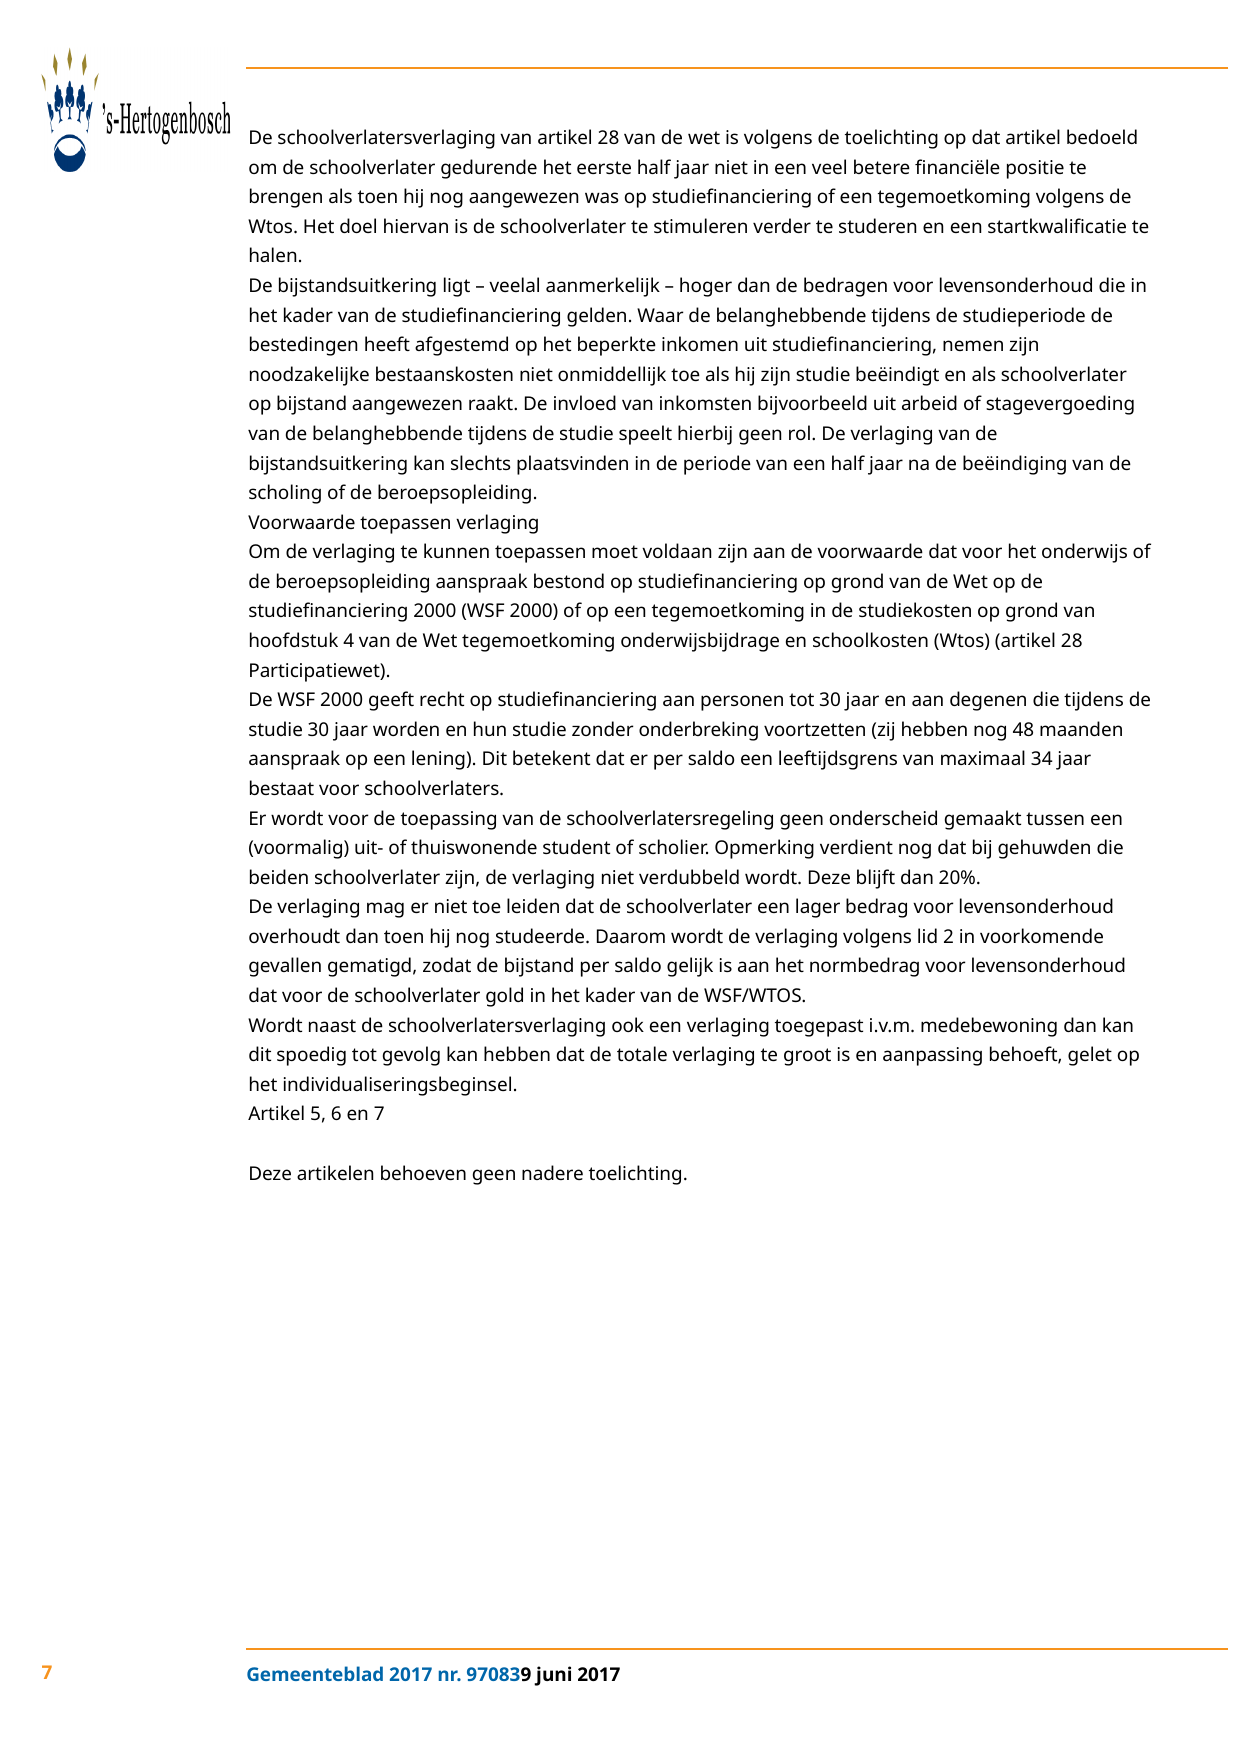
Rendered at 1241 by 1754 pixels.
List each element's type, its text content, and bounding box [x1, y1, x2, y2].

text Deze artikelen behoeven geen nadere toelichting. [248, 1160, 1152, 1186]
text Artikel 5, 6 en 7 [248, 1101, 1152, 1126]
text De WSF 2000 geeft recht op studiefinanciering aan personen tot 30 jaar en aan degenen die tijdens de studie 30 jaar worden en hun studie zonder onderbreking voortzetten (zij hebben nog 48 maanden aanspraak op een lening). Dit betekent dat er per saldo een leeftijdsgrens van maximaal 34 jaar bestaat voor schoolverlaters. [248, 686, 1152, 801]
text De schoolverlatersverlaging van artikel 28 van de wet is volgens de toelichting op dat artikel bedoeld om de schoolverlater gedurende het eerste half jaar niet in een veel betere financiële positie te brengen als toen hij nog aangewezen was op studiefinanciering of een tegemoetkoming volgens de Wtos. Het doel hiervan is de schoolverlater te stimuleren verder te studeren en een startkwalificatie te halen. [248, 124, 1152, 268]
text Er wordt voor de toepassing van de schoolverlatersregeling geen onderscheid gemaakt tussen een (voormalig) uit- of thuiswonende student of scholier. Opmerking verdient nog dat bij gehuwden die beiden schoolverlater zijn, de verlaging niet verdubbeld wordt. Deze blijft dan 20%. [248, 805, 1152, 890]
text Voorwaarde toepassen verlaging [248, 509, 1152, 535]
text De bijstandsuitkering ligt – veelal aanmerkelijk – hoger dan de bedragen voor levensonderhoud die in het kader van de studiefinanciering gelden. Waar de belanghebbende tijdens de studieperiode de bestedingen heeft afgestemd op het beperkte inkomen uit studiefinanciering, nemen zijn noodzakelijke bestaanskosten niet onmiddellijk toe als hij zijn studie beëindigt en als schoolverlater op bijstand aangewezen raakt. De invloed van inkomsten bijvoorbeeld uit arbeid of stagevergoeding van de belanghebbende tijdens de studie speelt hierbij geen rol. De verlaging van de bijstandsuitkering kan slechts plaatsvinden in de periode van een half jaar na de beëindiging van de scholing of de beroepsopleiding. [248, 272, 1152, 505]
picture [41, 47, 231, 172]
text Om de verlaging te kunnen toepassen moet voldaan zijn aan de voorwaarde dat voor het onderwijs of de beroepsopleiding aanspraak bestond op studiefinanciering op grond van de Wet op de studiefinanciering 2000 (WSF 2000) of op een tegemoetkoming in de studiekosten op grond van hoofdstuk 4 van de Wet tegemoetkoming onderwijsbijdrage en schoolkosten (Wtos) (artikel 28 Participatiewet). [248, 538, 1152, 683]
text Wordt naast de schoolverlatersverlaging ook een verlaging toegepast i.v.m. medebewoning dan kan dit spoedig tot gevolg kan hebben dat de totale verlaging te groot is en aanpassing behoeft, gelet op het individualiseringsbeginsel. [248, 1012, 1152, 1097]
text De verlaging mag er niet toe leiden dat de schoolverlater een lager bedrag voor levensonderhoud overhoudt dan toen hij nog studeerde. Daarom wordt de verlaging volgens lid 2 in voorkomende gevallen gematigd, zodat de bijstand per saldo gelijk is aan het normbedrag voor levensonderhoud dat voor de schoolverlater gold in het kader van de WSF/WTOS. [248, 893, 1152, 1008]
